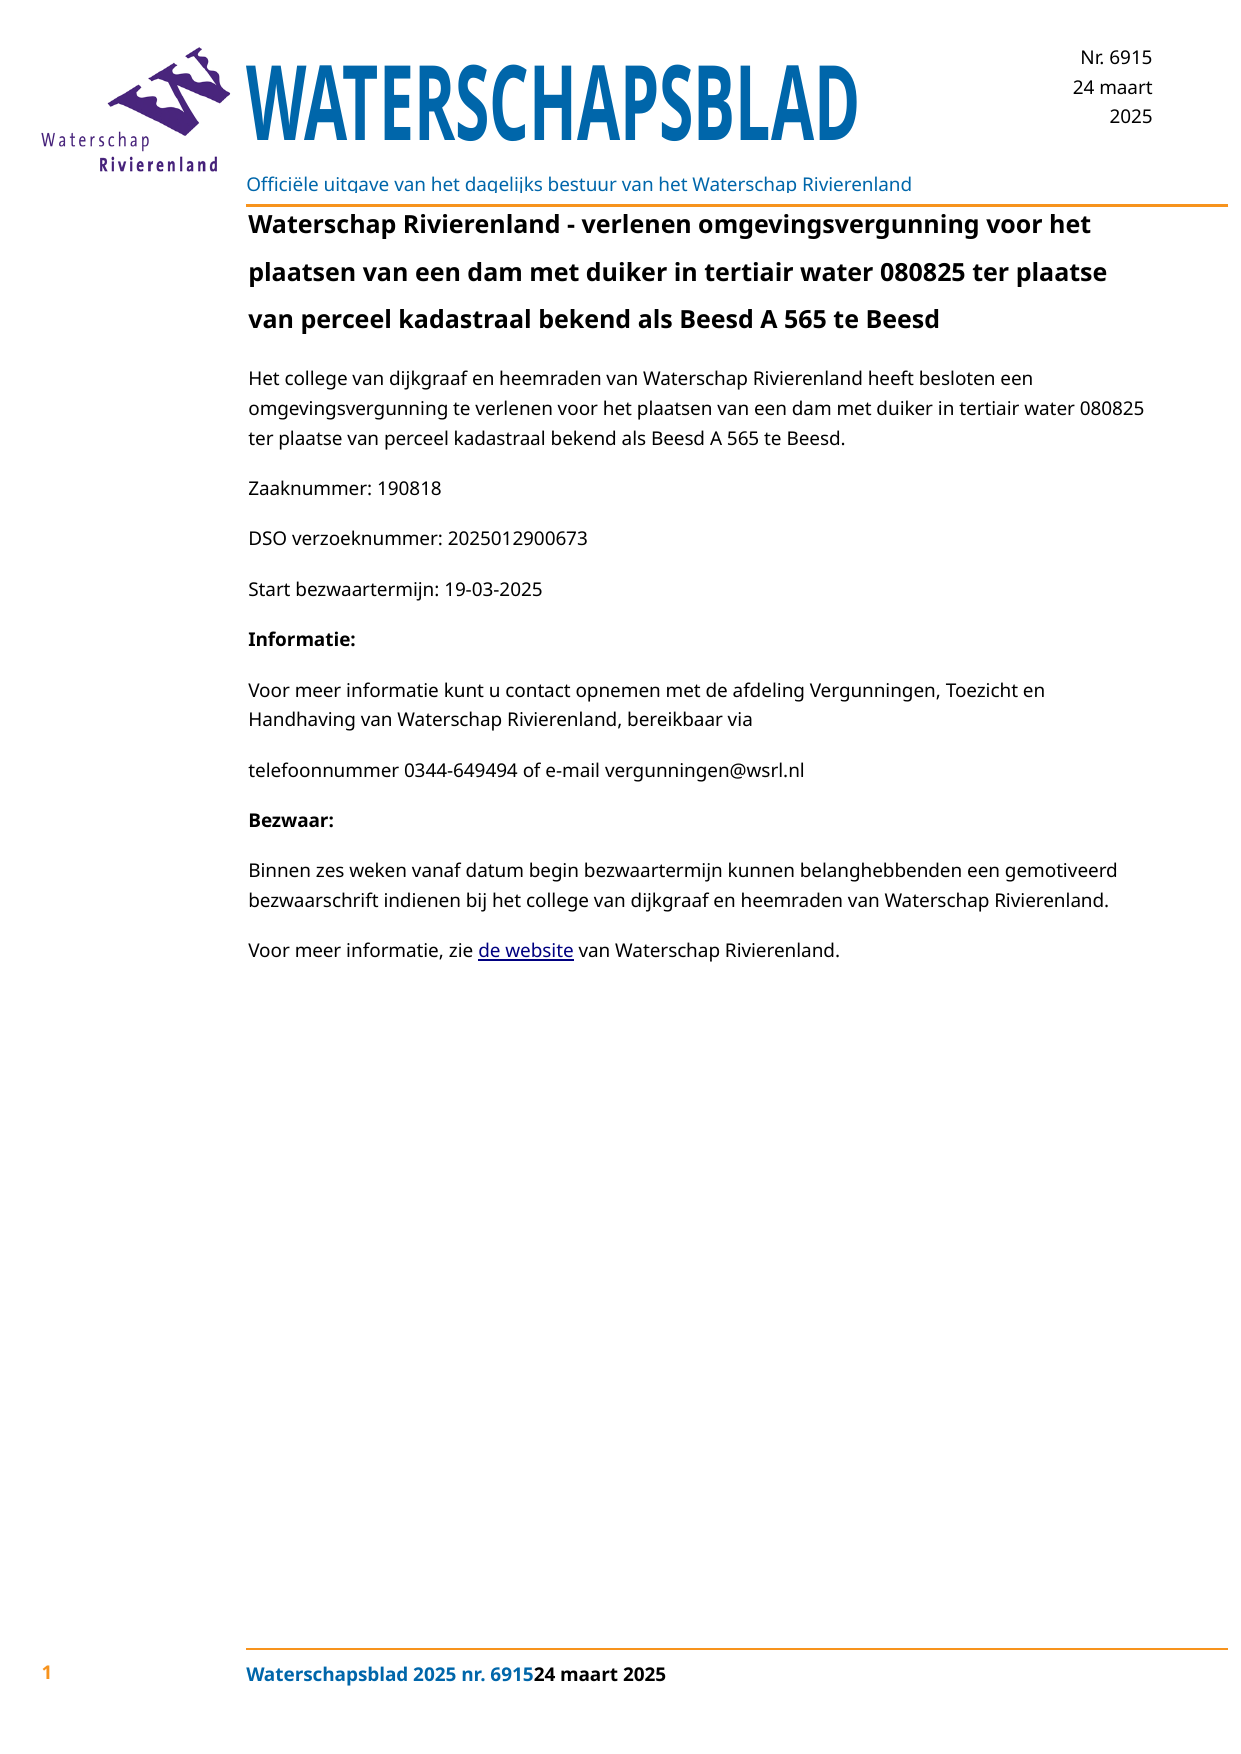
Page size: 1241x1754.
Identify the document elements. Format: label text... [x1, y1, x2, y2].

text Waterschap Rivierenland - verlenen omgevingsvergunning voor het plaatsen van een dam met duiker in tertiair water 080825 ter plaatse van perceel kadastraal bekend als Beesd A 565 te Beesd [248, 207, 1152, 336]
text telefoonnummer 0344-649494 of e-mail vergunningen@wsrl.nl [248, 757, 1152, 782]
text Voor meer informatie kunt u contact opnemen met de afdeling Vergunningen, Toezicht en Handhaving van Waterschap Rivierenland, bereikbaar via [248, 677, 1152, 732]
text Informatie: [248, 626, 1152, 652]
text DSO verzoeknummer: 2025012900673 [248, 526, 1152, 551]
text Zaaknummer: 190818 [248, 475, 1152, 501]
text Bezwaar: [248, 807, 1152, 833]
text Voor meer informatie, zie de website van Waterschap Rivierenland. [248, 938, 1152, 963]
text Het college van dijkgraaf en heemraden van Waterschap Rivierenland heeft besloten een omgevingsvergunning te verlenen voor het plaatsen van een dam met duiker in tertiair water 080825 ter plaatse van perceel kadastraal bekend als Beesd A 565 te Beesd. [248, 366, 1152, 450]
picture [41, 47, 231, 172]
text Start bezwaartermijn: 19-03-2025 [248, 576, 1152, 602]
text Binnen zes weken vanaf datum begin bezwaartermijn kunnen belanghebbenden een gemotiveerd bezwaarschrift indienen bij het college van dijkgraaf en heemraden van Waterschap Rivierenland. [248, 858, 1152, 913]
